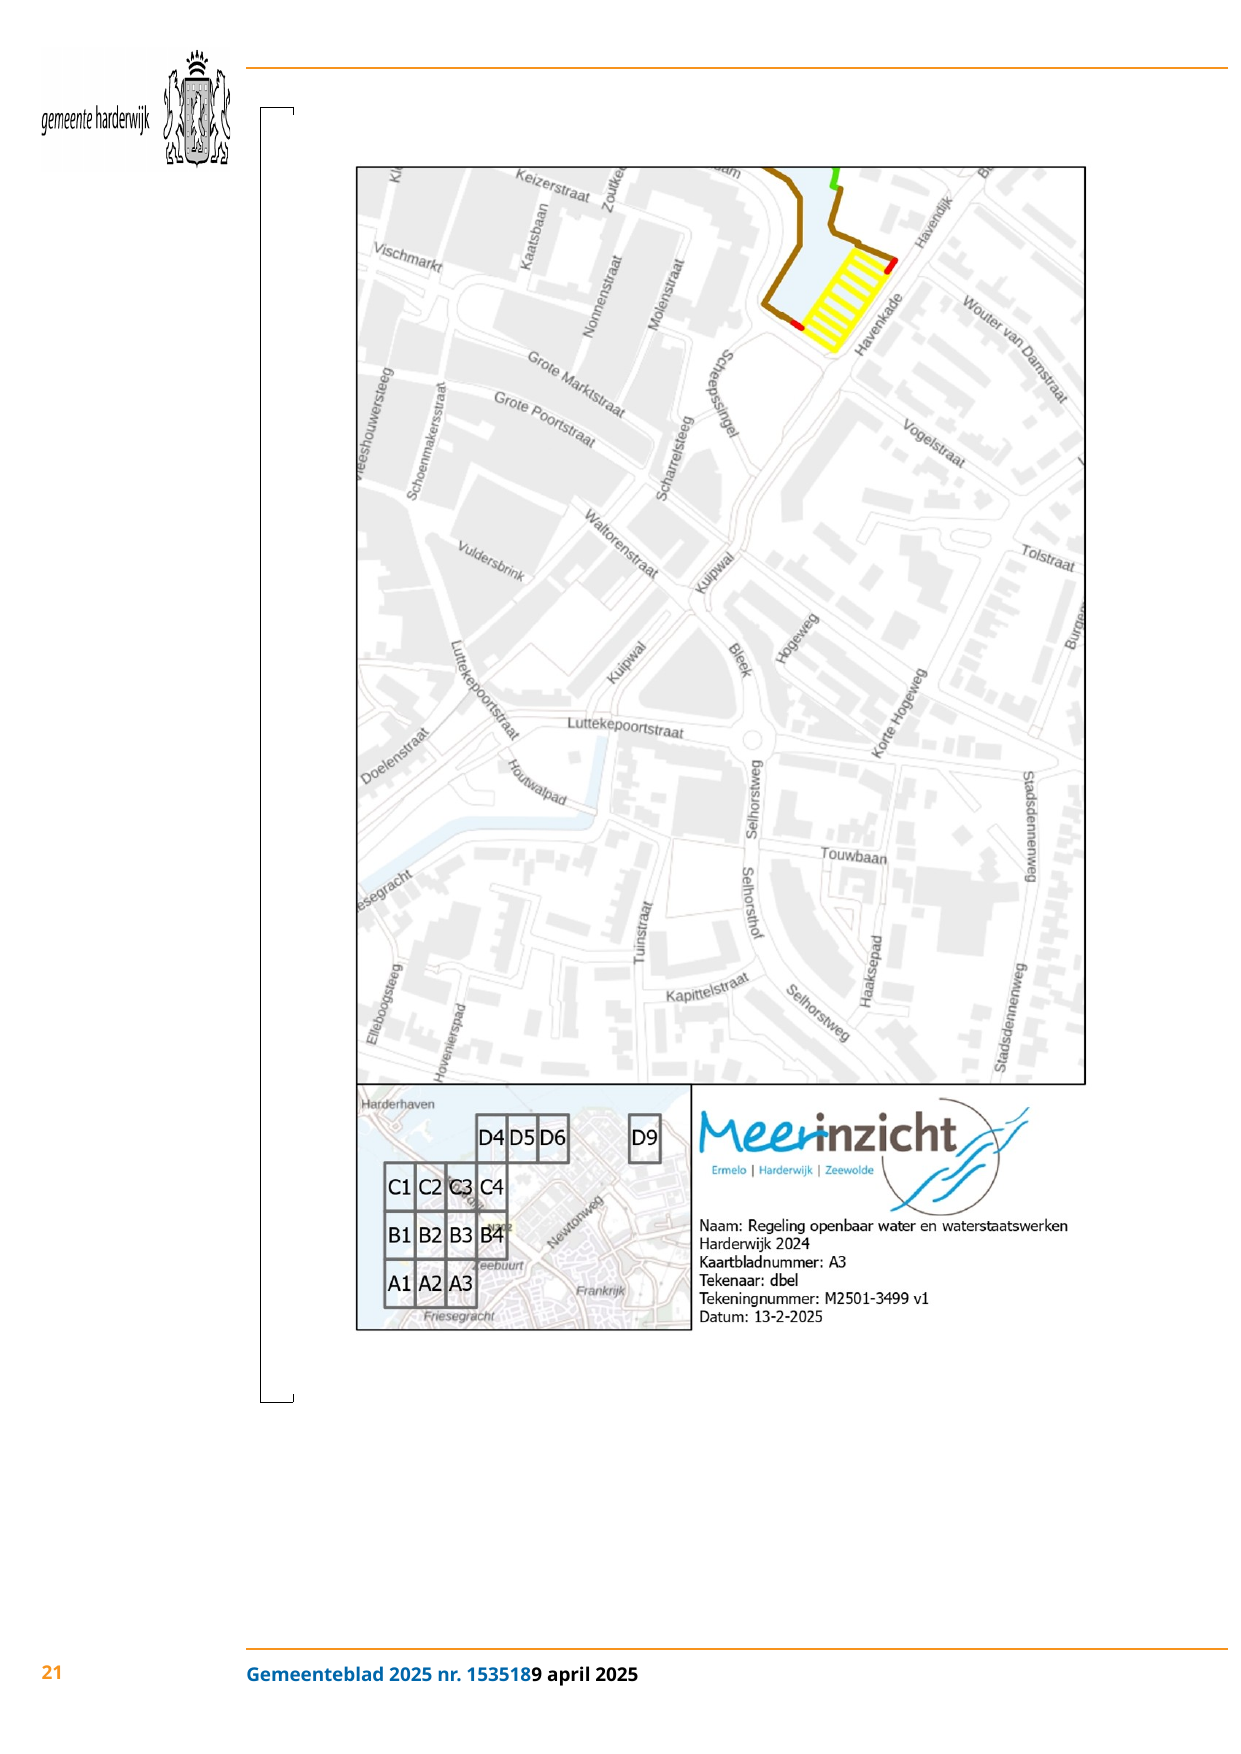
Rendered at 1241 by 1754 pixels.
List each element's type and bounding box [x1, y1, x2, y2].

picture [41, 47, 231, 172]
picture [268, 115, 1173, 1394]
